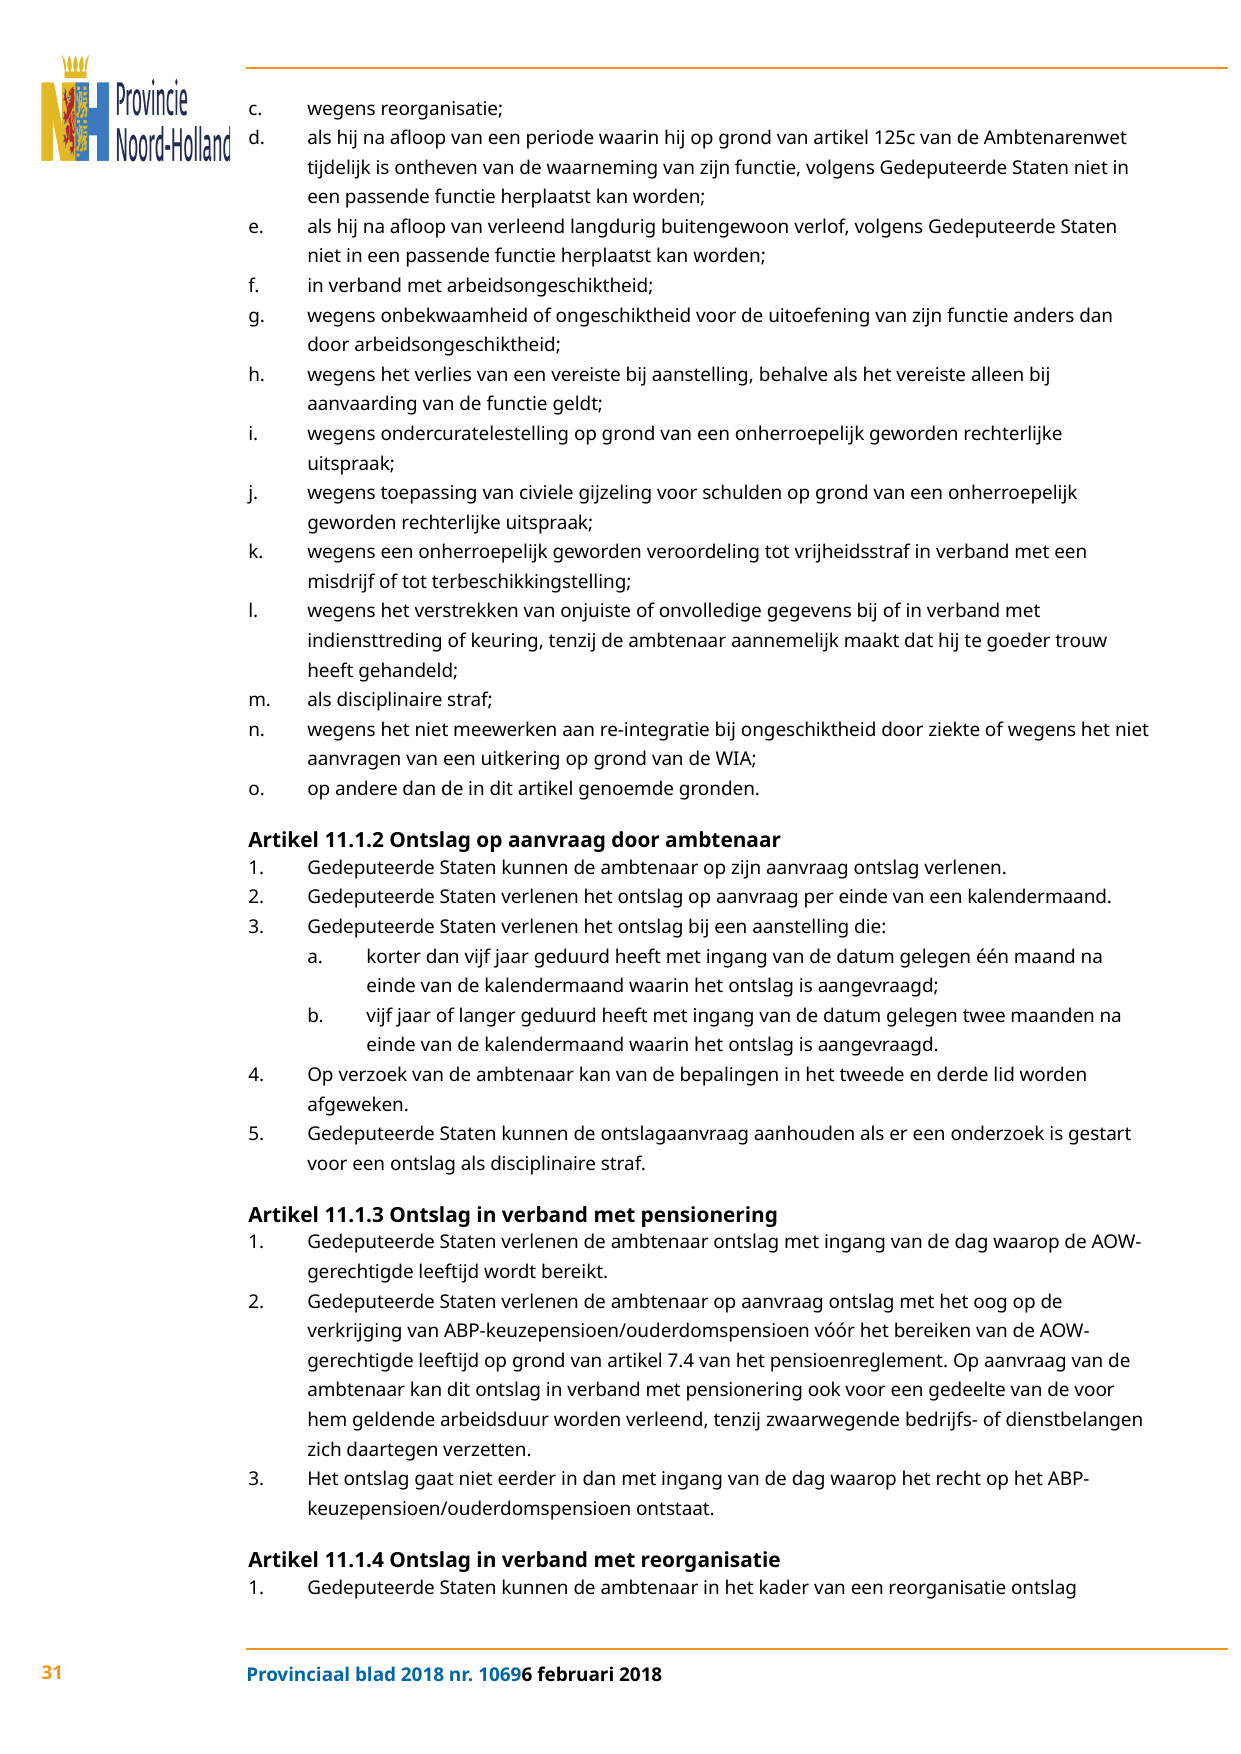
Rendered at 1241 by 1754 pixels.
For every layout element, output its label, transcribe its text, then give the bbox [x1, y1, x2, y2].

list Gedeputeerde Staten kunnen de ambtenaar op zijn aanvraag ontslag verlenen. [248, 854, 1152, 880]
list als hij na afloop van verleend langdurig buitengewoon verlof, volgens Gedeputeerde Staten niet in een passende functie herplaatst kan worden; [248, 213, 1152, 268]
list korter dan vijf jaar geduurd heeft met ingang van de datum gelegen één maand na einde van de kalendermaand waarin het ontslag is aangevraagd; [307, 943, 1152, 998]
list als hij na afloop van een periode waarin hij op grond van artikel 125c van de Ambtenarenwet tijdelijk is ontheven van de waarneming van zijn functie, volgens Gedeputeerde Staten niet in een passende functie herplaatst kan worden; [248, 124, 1152, 209]
list op andere dan de in dit artikel genoemde gronden. [248, 775, 1152, 801]
list wegens ondercuratelestelling op grond van een onherroepelijk geworden rechterlijke uitspraak; [248, 420, 1152, 476]
list Gedeputeerde Staten verlenen de ambtenaar op aanvraag ontslag met het oog op de verkrijging van ABP-keuzepensioen/ouderdomspensioen vóór het bereiken van de AOW-gerechtigde leeftijd op grond van artikel 7.4 van het pensioenreglement. Op aanvraag van de ambtenaar kan dit ontslag in verband met pensionering ook voor een gedeelte van de voor hem geldende arbeidsduur worden verleend, tenzij zwaarwegende bedrijfs- of dienstbelangen zich daartegen verzetten. [248, 1288, 1152, 1462]
list als disciplinaire straf; [248, 686, 1152, 712]
list in verband met arbeidsongeschiktheid; [248, 272, 1152, 298]
list wegens een onherroepelijk geworden veroordeling tot vrijheidsstraf in verband met een misdrijf of tot terbeschikkingstelling; [248, 538, 1152, 594]
list wegens het niet meewerken aan re-integratie bij ongeschiktheid door ziekte of wegens het niet aanvragen van een uitkering op grond van de WIA; [248, 716, 1152, 771]
list wegens onbekwaamheid of ongeschiktheid voor de uitoefening van zijn functie anders dan door arbeidsongeschiktheid; [248, 302, 1152, 357]
list Gedeputeerde Staten kunnen de ontslagaanvraag aanhouden als er een onderzoek is gestart voor een ontslag als disciplinaire straf. [248, 1120, 1152, 1176]
list wegens reorganisatie; [248, 95, 1152, 121]
list wegens het verstrekken van onjuiste of onvolledige gegevens bij of in verband met indiensttreding of keuring, tenzij de ambtenaar aannemelijk maakt dat hij te goeder trouw heeft gehandeld; [248, 598, 1152, 683]
list wegens toepassing van civiele gijzeling voor schulden op grond van een onherroepelijk geworden rechterlijke uitspraak; [248, 479, 1152, 535]
text Artikel 11.1.4 Ontslag in verband met reorganisatie [248, 1545, 1152, 1574]
text Artikel 11.1.2 Ontslag op aanvraag door ambtenaar [248, 826, 1152, 854]
list Op verzoek van de ambtenaar kan van de bepalingen in het tweede en derde lid worden afgeweken. [248, 1061, 1152, 1116]
list vijf jaar of langer geduurd heeft met ingang van de datum gelegen twee maanden na einde van de kalendermaand waarin het ontslag is aangevraagd. [307, 1002, 1152, 1057]
picture [41, 47, 231, 172]
list Gedeputeerde Staten verlenen het ontslag bij een aanstelling die: [248, 913, 1152, 939]
text Artikel 11.1.3 Ontslag in verband met pensionering [248, 1200, 1152, 1229]
list wegens het verlies van een vereiste bij aanstelling, behalve als het vereiste alleen bij aanvaarding van de functie geldt; [248, 361, 1152, 416]
list Gedeputeerde Staten verlenen het ontslag op aanvraag per einde van een kalendermaand. [248, 884, 1152, 909]
list Gedeputeerde Staten kunnen de ambtenaar in het kader van een reorganisatie ontslag [248, 1574, 1152, 1599]
list Gedeputeerde Staten verlenen de ambtenaar ontslag met ingang van de dag waarop de AOW-gerechtigde leeftijd wordt bereikt. [248, 1229, 1152, 1284]
list Het ontslag gaat niet eerder in dan met ingang van de dag waarop het recht op het ABP-keuzepensioen/ouderdomspensioen ontstaat. [248, 1465, 1152, 1521]
